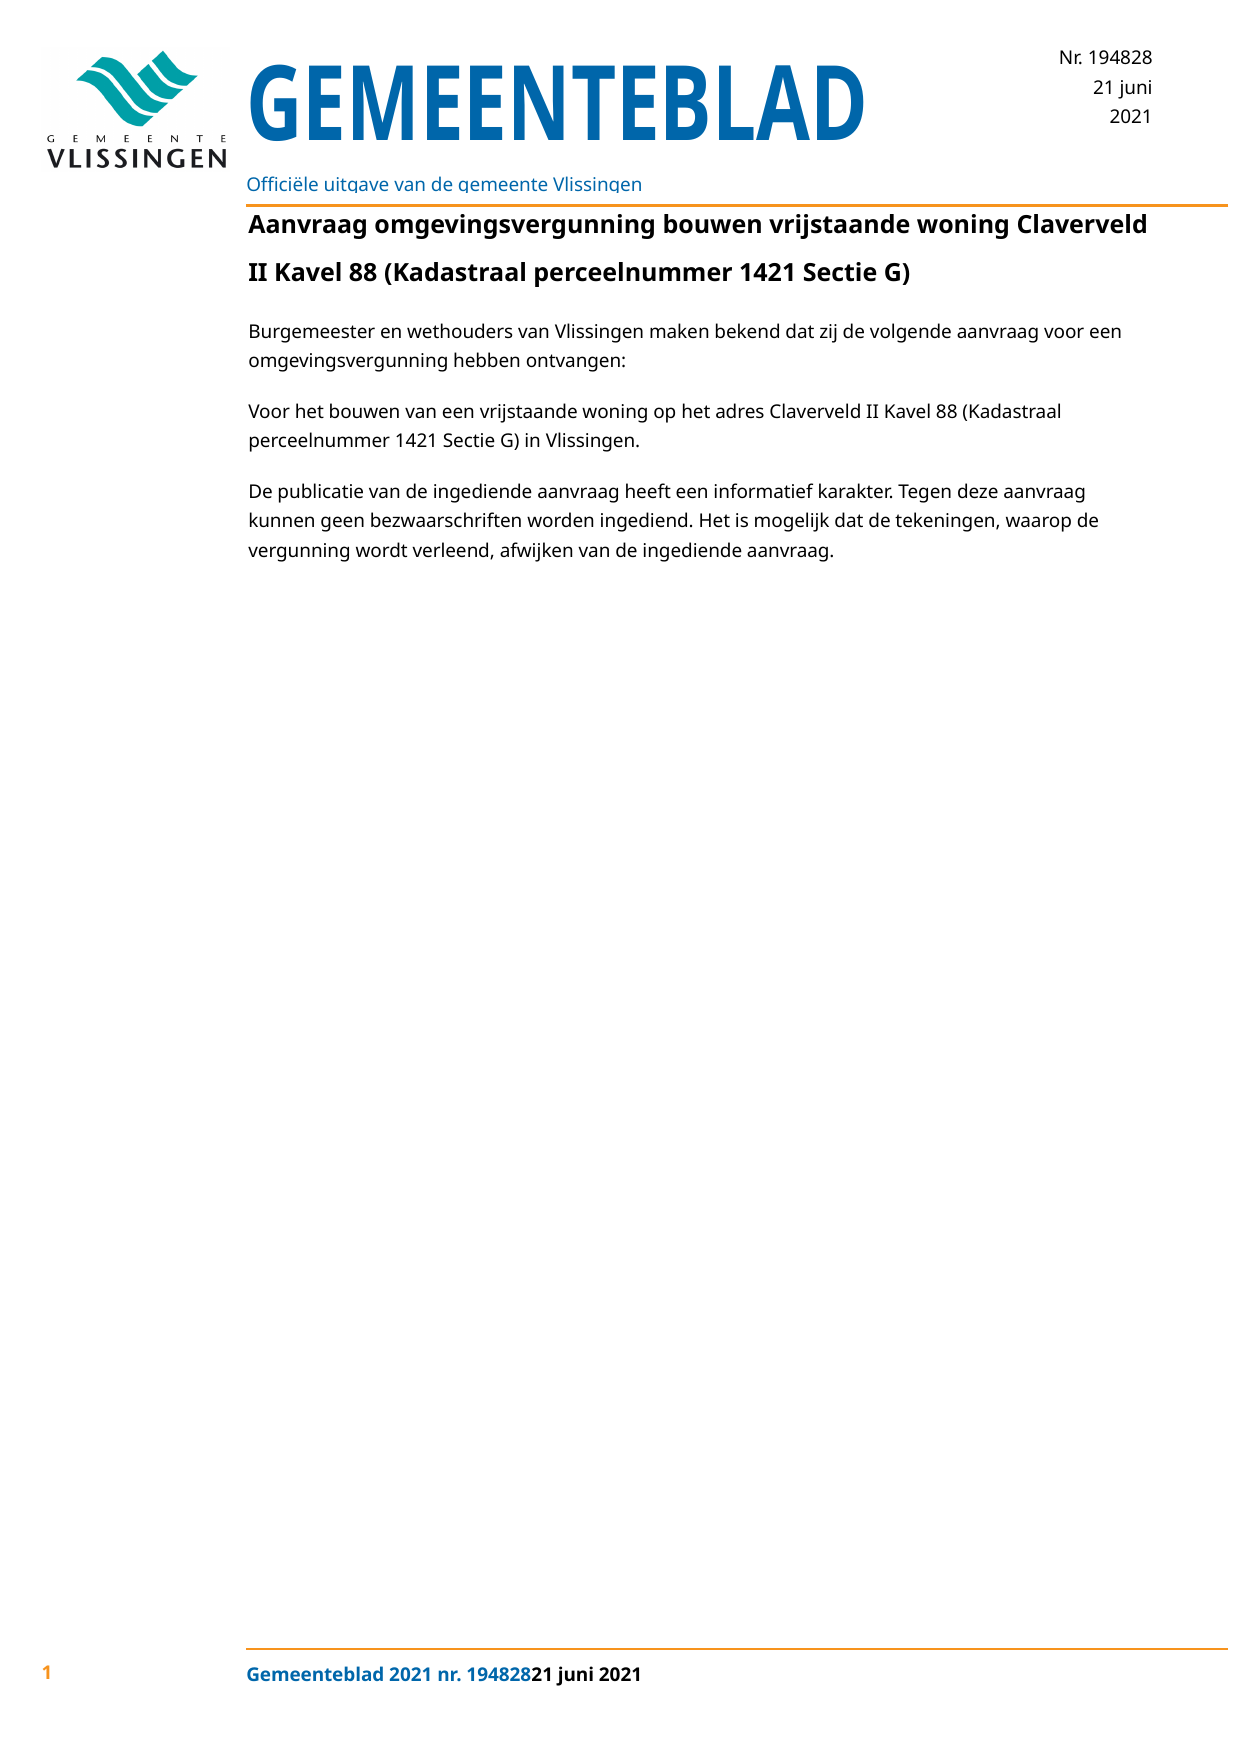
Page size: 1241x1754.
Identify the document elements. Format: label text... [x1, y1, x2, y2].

text De publicatie van de ingediende aanvraag heeft een informatief karakter. Tegen deze aanvraag kunnen geen bezwaarschriften worden ingediend. Het is mogelijk dat de tekeningen, waarop de vergunning wordt verleend, afwijken van de ingediende aanvraag. [248, 478, 1152, 563]
text Burgemeester en wethouders van Vlissingen maken bekend dat zij de volgende aanvraag voor een omgevingsvergunning hebben ontvangen: [248, 318, 1152, 373]
picture [41, 47, 231, 172]
text Aanvraag omgevingsvergunning bouwen vrijstaande woning Claverveld II Kavel 88 (Kadastraal perceelnummer 1421 Sectie G) [248, 207, 1152, 288]
text Voor het bouwen van een vrijstaande woning op het adres Claverveld II Kavel 88 (Kadastraal perceelnummer 1421 Sectie G) in Vlissingen. [248, 398, 1152, 453]
